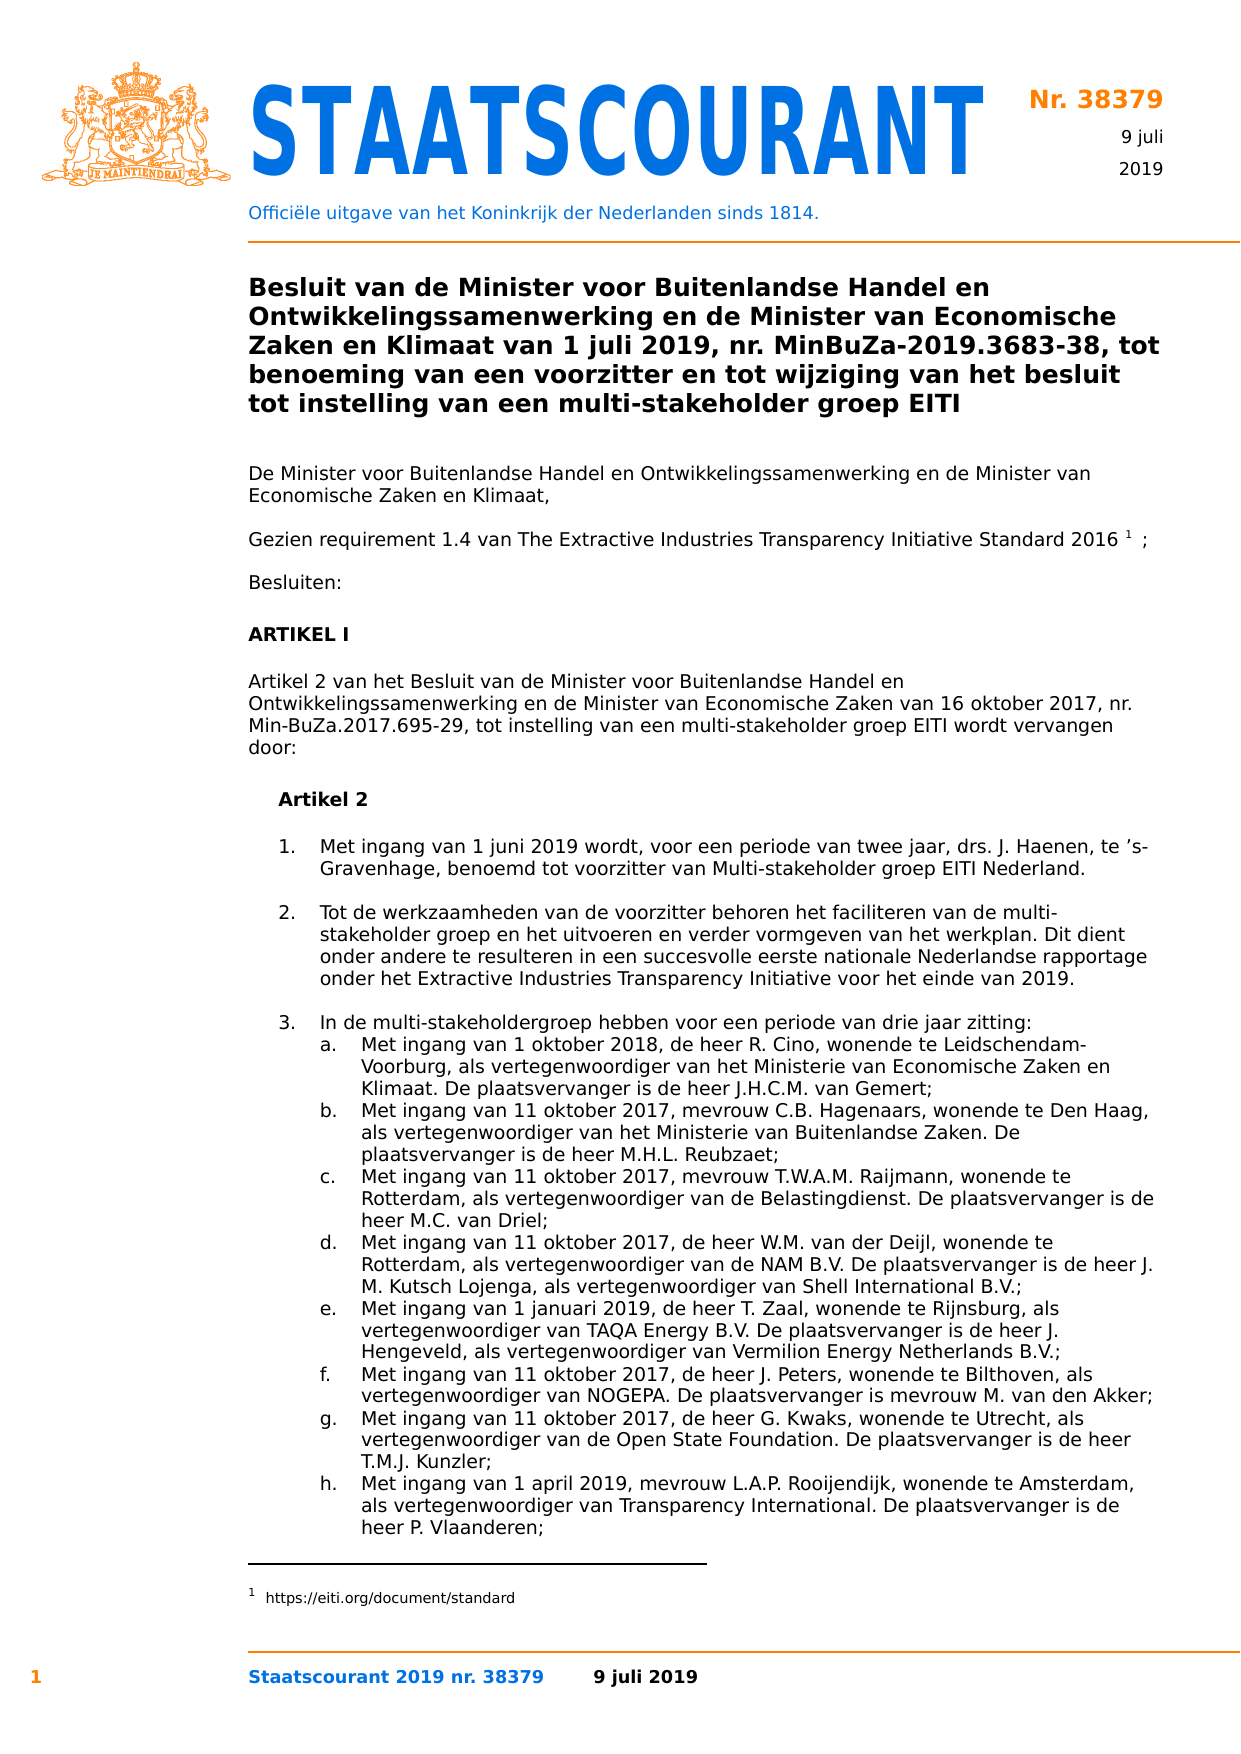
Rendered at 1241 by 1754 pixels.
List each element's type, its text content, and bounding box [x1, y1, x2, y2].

text 3. In de multi-stakeholdergroep hebben voor een periode van drie jaar zitting: [278, 1012, 1163, 1034]
subtitle Besluit van de Minister voor Buitenlandse Handel en Ontwikkelingssamenwerking en de Minister van Economische Zaken en Klimaat van 1 juli 2019, nr. MinBuZa-2019.3683-38, tot benoeming van een voorzitter en tot wijziging van het besluit tot instelling van een multi-stakeholder groep EITI [248, 273, 1163, 419]
text g. Met ingang van 11 oktober 2017, de heer G. Kwaks, wonende te Utrecht, als vertegenwoordiger van de Open State Foundation. De plaatsvervanger is de heer T.M.J. Kunzler; [319, 1407, 1163, 1473]
text De Minister voor Buitenlandse Handel en Ontwikkelingssamenwerking en de Minister van Economische Zaken en Klimaat, [248, 463, 1163, 507]
text 1. Met ingang van 1 juni 2019 wordt, voor een periode van twee jaar, drs. J. Haenen, te ’s-Gravenhage, benoemd tot voorzitter van Multi-stakeholder groep EITI Nederland. [278, 836, 1163, 880]
text f. Met ingang van 11 oktober 2017, de heer J. Peters, wonende te Bilthoven, als vertegenwoordiger van NOGEPA. De plaatsvervanger is mevrouw M. van den Akker; [319, 1363, 1163, 1407]
table_cell Officiële uitgave van het Koninkrijk der Nederlanden sinds 1814. [248, 203, 1240, 241]
table_header STAATSCOURANT [248, 62, 998, 203]
text b. Met ingang van 11 oktober 2017, mevrouw C.B. Hagenaars, wonende te Den Haag, als vertegenwoordiger van het Ministerie van Buitenlandse Zaken. De plaatsvervanger is de heer M.H.L. Reubzaet; [319, 1100, 1163, 1166]
text https://eiti.org/document/standard [248, 1586, 1163, 1608]
text d. Met ingang van 11 oktober 2017, de heer W.M. van der Deijl, wonende te Rotterdam, als vertegenwoordiger van de NAM B.V. De plaatsvervanger is de heer J. M. Kutsch Lojenga, als vertegenwoordiger van Shell International B.V.; [319, 1232, 1163, 1297]
text Artikel 2 van het Besluit van de Minister voor Buitenlandse Handel en Ontwikkelingssamenwerking en de Minister van Economische Zaken van 16 oktober 2017, nr. Min-BuZa.2017.695-29, tot instelling van een multi-stakeholder groep EITI wordt vervangen door: [248, 671, 1163, 759]
subtitle Artikel 2 [278, 789, 1163, 811]
text Besluiten: [248, 572, 1163, 594]
table_header [25, 62, 248, 241]
table_cell 9 juli [998, 121, 1240, 153]
text a. Met ingang van 1 oktober 2018, de heer R. Cino, wonende te Leidschendam-Voorburg, als vertegenwoordiger van het Ministerie van Economische Zaken en Klimaat. De plaatsvervanger is de heer J.H.C.M. van Gemert; [319, 1034, 1163, 1100]
text e. Met ingang van 1 januari 2019, de heer T. Zaal, wonende te Rijnsburg, als vertegenwoordiger van TAQA Energy B.V. De plaatsvervanger is de heer J. Hengeveld, als vertegenwoordiger van Vermilion Energy Netherlands B.V.; [319, 1297, 1163, 1363]
picture [41, 62, 231, 186]
text c. Met ingang van 11 oktober 2017, mevrouw T.W.A.M. Raijmann, wonende te Rotterdam, als vertegenwoordiger van de Belastingdienst. De plaatsvervanger is de heer M.C. van Driel; [319, 1166, 1163, 1232]
text h. Met ingang van 1 april 2019, mevrouw L.A.P. Rooijendijk, wonende te Amsterdam, als vertegenwoordiger van Transparency International. De plaatsvervanger is de heer P. Vlaanderen; [319, 1473, 1163, 1539]
text Gezien requirement 1.4 van The Extractive Industries Transparency Initiative Standard 2016 ; [248, 528, 1163, 550]
text 2. Tot de werkzaamheden van de voorzitter behoren het faciliteren van de multi-stakeholder groep en het uitvoeren en verder vormgeven van het werkplan. Dit dient onder andere te resulteren in een succesvolle eerste nationale Nederlandse rapportage onder het Extractive Industries Transparency Initiative voor het einde van 2019. [278, 902, 1163, 990]
table_header Nr. 38379 [998, 62, 1240, 121]
subtitle ARTIKEL I [248, 624, 1163, 646]
table_cell 2019 [998, 153, 1240, 203]
